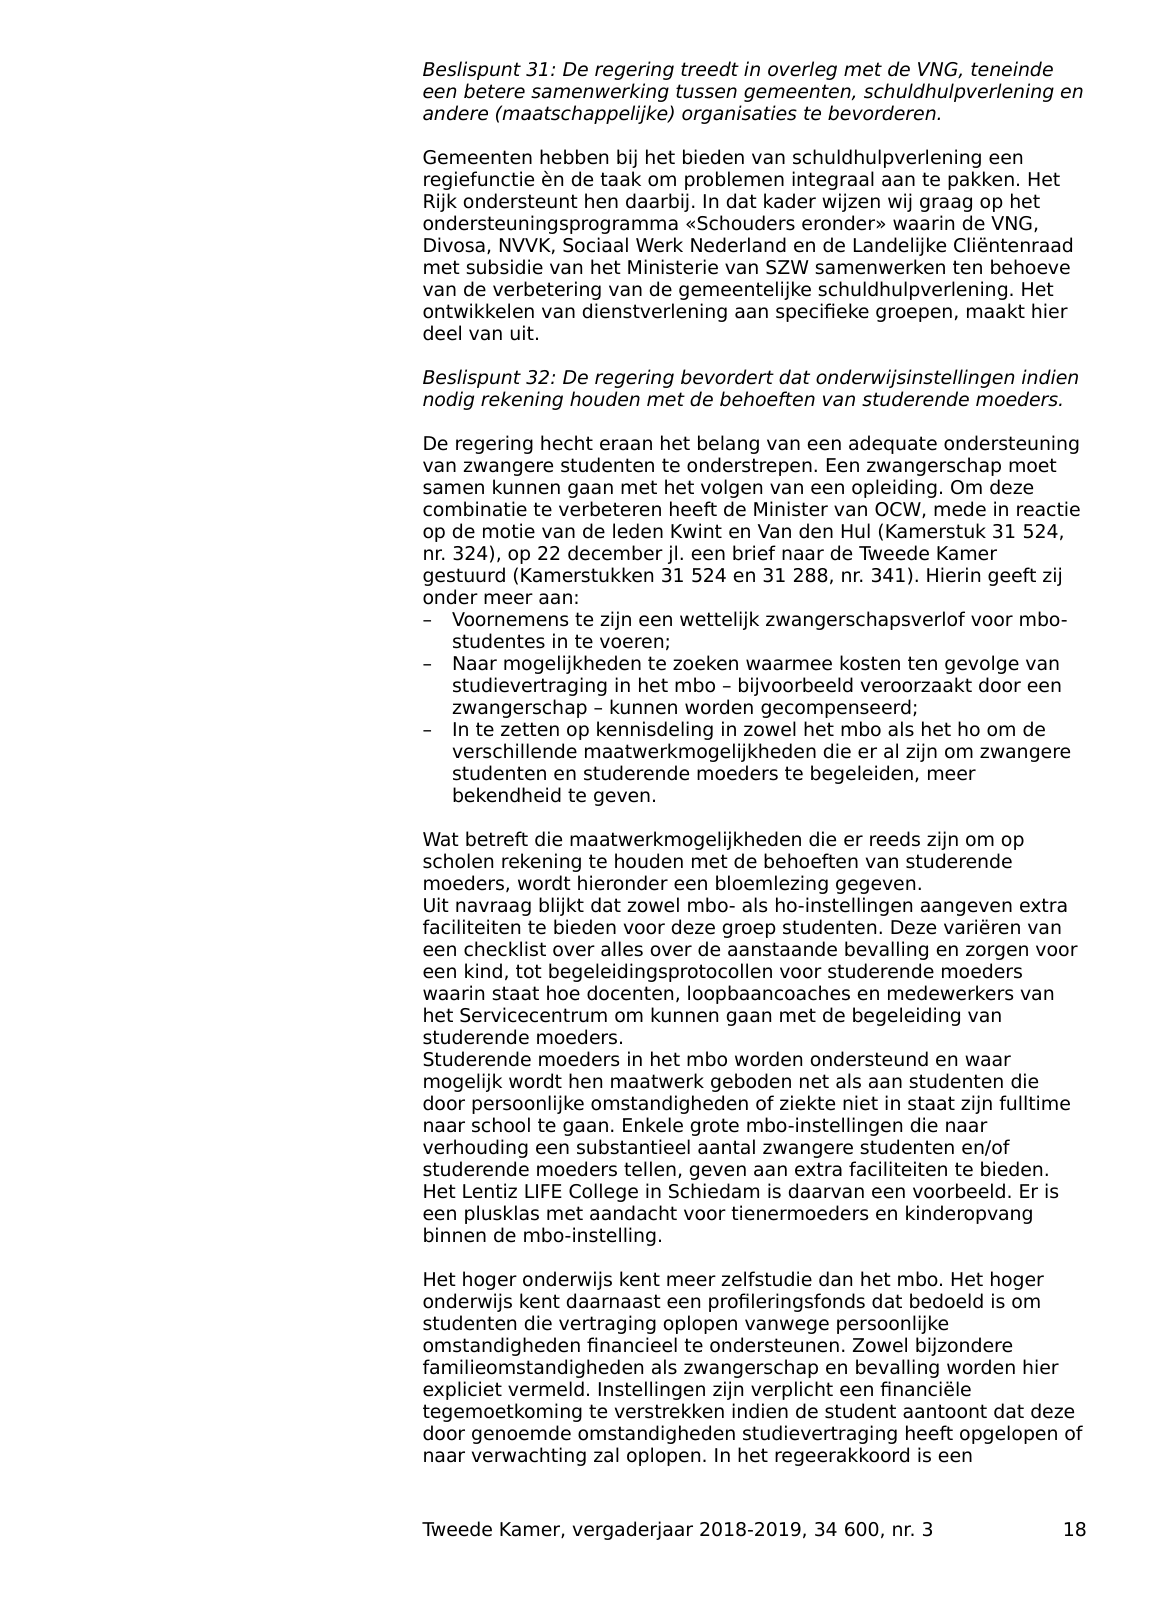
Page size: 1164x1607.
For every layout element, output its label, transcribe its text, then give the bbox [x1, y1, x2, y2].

text Studerende moeders in het mbo worden ondersteund en waar mogelijk wordt hen maatwerk geboden net als aan studenten die door persoonlijke omstandigheden of ziekte niet in staat zijn fulltime naar school te gaan. Enkele grote mbo-instellingen die naar verhouding een substantieel aantal zwangere studenten en/of studerende moeders tellen, geven aan extra faciliteiten te bieden. Het Lentiz LIFE College in Schiedam is daarvan een voorbeeld. Er is een plusklas met aandacht voor tienermoeders en kinderopvang binnen de mbo-instelling. [422, 1049, 1087, 1247]
text Uit navraag blijkt dat zowel mbo- als ho-instellingen aangeven extra faciliteiten te bieden voor deze groep studenten. Deze variëren van een checklist over alles over de aanstaande bevalling en zorgen voor een kind, tot begeleidingsprotocollen voor studerende moeders waarin staat hoe docenten, loopbaancoaches en medewerkers van het Servicecentrum om kunnen gaan met de begeleiding van studerende moeders. [422, 895, 1087, 1049]
text Beslispunt 32: De regering bevordert dat onderwijsinstellingen indien nodig rekening houden met de behoeften van studerende moeders. [422, 367, 1087, 411]
text Het hoger onderwijs kent meer zelfstudie dan het mbo. Het hoger onderwijs kent daarnaast een profileringsfonds dat bedoeld is om studenten die vertraging oplopen vanwege persoonlijke omstandigheden financieel te ondersteunen. Zowel bijzondere familieomstandigheden als zwangerschap en bevalling worden hier expliciet vermeld. Instellingen zijn verplicht een financiële tegemoetkoming te verstrekken indien de student aantoont dat deze door genoemde omstandigheden studievertraging heeft opgelopen of naar verwachting zal oplopen. In het regeerakkoord is een [422, 1269, 1087, 1467]
text De regering hecht eraan het belang van een adequate ondersteuning van zwangere studenten te onderstrepen. Een zwangerschap moet samen kunnen gaan met het volgen van een opleiding. Om deze combinatie te verbeteren heeft de Minister van OCW, mede in reactie op de motie van de leden Kwint en Van den Hul (Kamerstuk 31 524, nr. 324), op 22 december jl. een brief naar de Tweede Kamer gestuurd (Kamerstukken 31 524 en 31 288, nr. 341). Hierin geeft zij onder meer aan: [422, 433, 1087, 609]
text Gemeenten hebben bij het bieden van schuldhulpverlening een regiefunctie èn de taak om problemen integraal aan te pakken. Het Rijk ondersteunt hen daarbij. In dat kader wijzen wij graag op het ondersteuningsprogramma «Schouders eronder» waarin de VNG, Divosa, NVVK, Sociaal Werk Nederland en de Landelijke Cliëntenraad met subsidie van het Ministerie van SZW samenwerken ten behoeve van de verbetering van de gemeentelijke schuldhulpverlening. Het ontwikkelen van dienstverlening aan specifieke groepen, maakt hier deel van uit. [422, 147, 1087, 345]
text Beslispunt 31: De regering treedt in overleg met de VNG, teneinde een betere samenwerking tussen gemeenten, schuldhulpverlening en andere (maatschappelijke) organisaties te bevorderen. [422, 59, 1087, 125]
text – In te zetten op kennisdeling in zowel het mbo als het ho om de verschillende maatwerkmogelijkheden die er al zijn om zwangere studenten en studerende moeders te begeleiden, meer bekendheid te geven. [422, 719, 1087, 807]
text Wat betreft die maatwerkmogelijkheden die er reeds zijn om op scholen rekening te houden met de behoeften van studerende moeders, wordt hieronder een bloemlezing gegeven. [422, 829, 1087, 895]
text – Voornemens te zijn een wettelijk zwangerschapsverlof voor mbo-studentes in te voeren; [422, 609, 1087, 653]
text – Naar mogelijkheden te zoeken waarmee kosten ten gevolge van studievertraging in het mbo – bijvoorbeeld veroorzaakt door een zwangerschap – kunnen worden gecompenseerd; [422, 653, 1087, 719]
